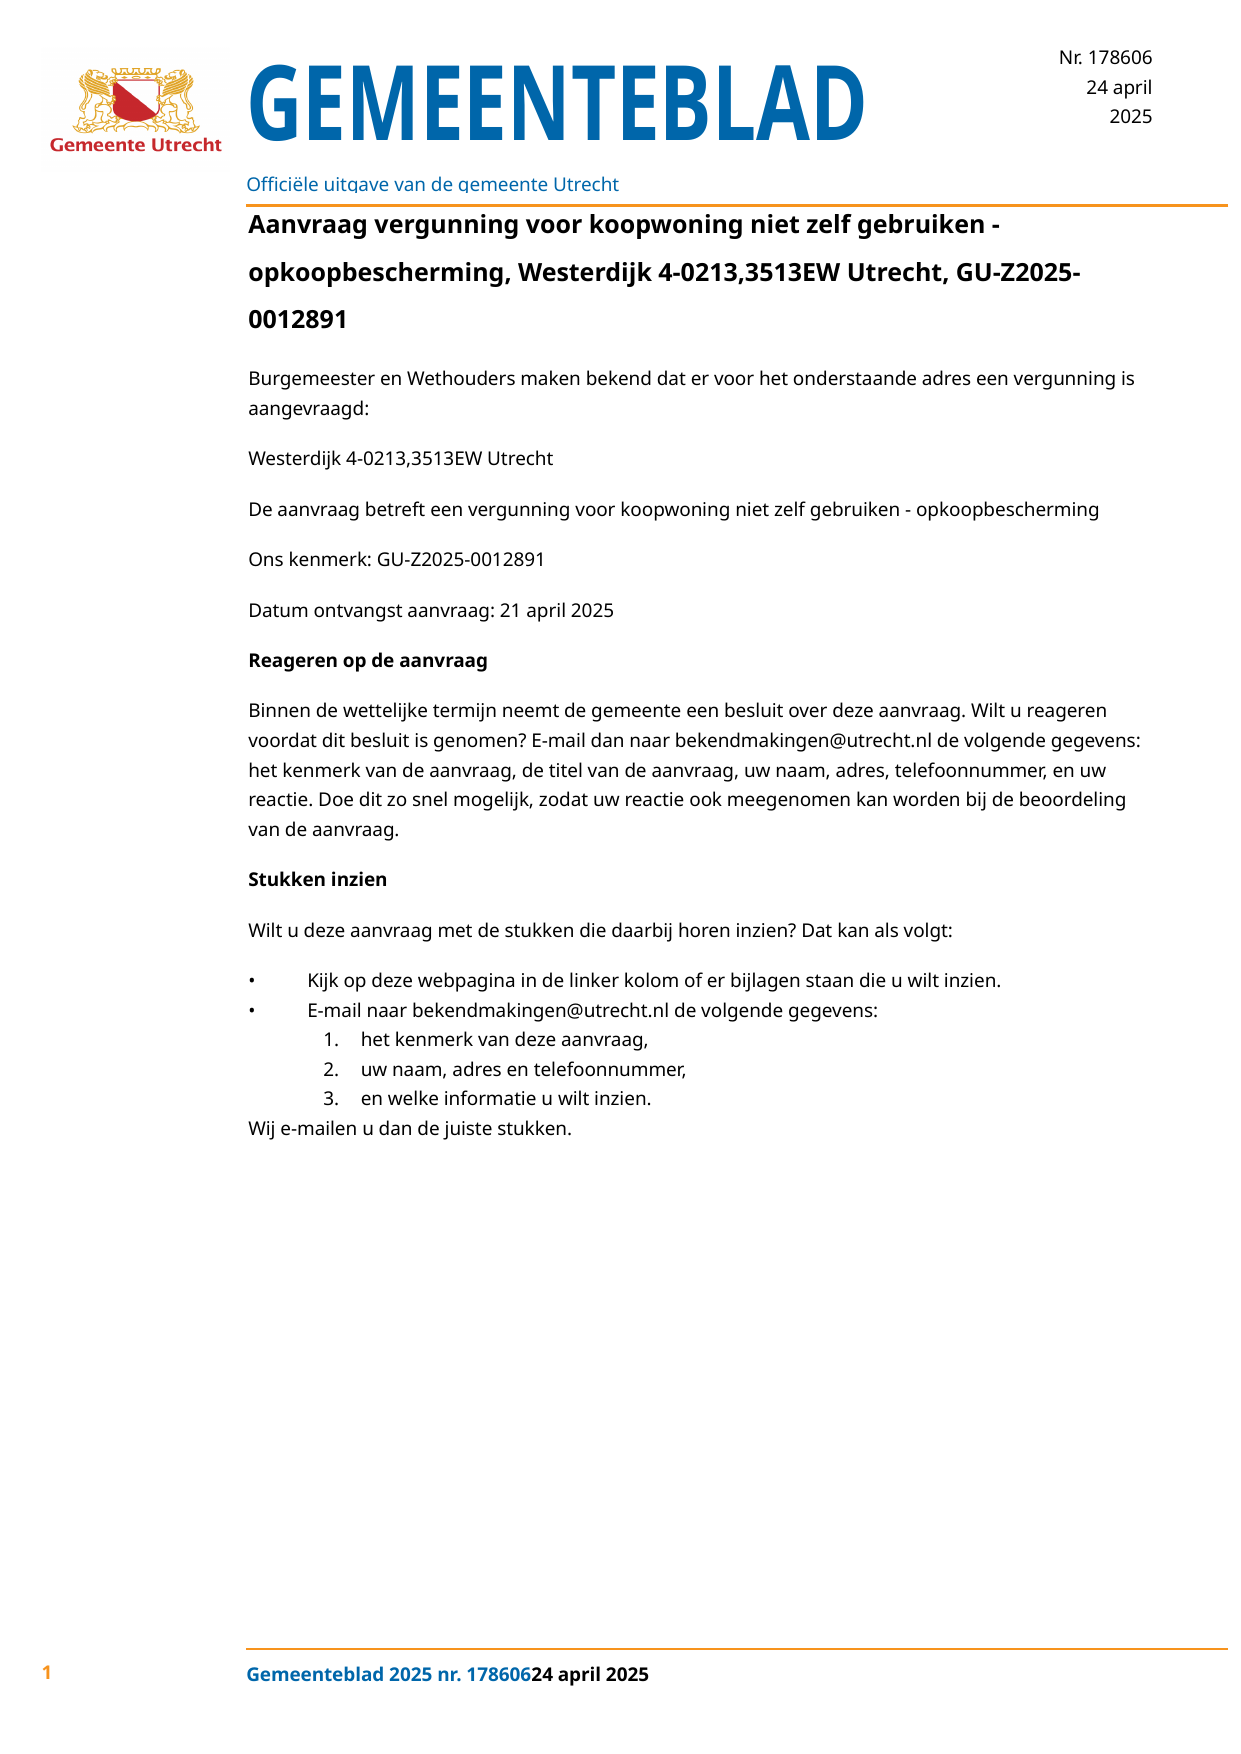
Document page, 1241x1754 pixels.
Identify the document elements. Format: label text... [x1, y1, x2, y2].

text Aanvraag vergunning voor koopwoning niet zelf gebruiken - opkoopbescherming, Westerdijk 4-0213,3513EW Utrecht, GU-Z2025-0012891 [248, 207, 1152, 336]
text De aanvraag betreft een vergunning voor koopwoning niet zelf gebruiken - opkoopbescherming [248, 496, 1152, 522]
list Kijk op deze webpagina in de linker kolom of er bijlagen staan die u wilt inzien. [248, 967, 1152, 993]
text Westerdijk 4-0213,3513EW Utrecht [248, 446, 1152, 471]
list en welke informatie u wilt inzien. [323, 1086, 1152, 1111]
text Wilt u deze aanvraag met de stukken die daarbij horen inzien? Dat kan als volgt: [248, 917, 1152, 942]
text Burgemeester en Wethouders maken bekend dat er voor het onderstaande adres een vergunning is aangevraagd: [248, 366, 1152, 421]
list uw naam, adres en telefoonnummer, [323, 1056, 1152, 1082]
list E-mail naar bekendmakingen@utrecht.nl de volgende gegevens: [248, 997, 1152, 1022]
picture [41, 47, 231, 172]
text Binnen de wettelijke termijn neemt de gemeente een besluit over deze aanvraag. Wilt u reageren voordat dit besluit is genomen? E-mail dan naar bekendmakingen@utrecht.nl de volgende gegevens: het kenmerk van de aanvraag, de titel van de aanvraag, uw naam, adres, telefoonnummer, en uw reactie. Doe dit zo snel mogelijk, zodat uw reactie ook meegenomen kan worden bij de beoordeling van de aanvraag. [248, 698, 1152, 842]
text Datum ontvangst aanvraag: 21 april 2025 [248, 597, 1152, 622]
text Wij e-mailen u dan de juiste stukken. [248, 1115, 1152, 1141]
list het kenmerk van deze aanvraag, [323, 1026, 1152, 1052]
text Stukken inzien [248, 866, 1152, 892]
text Ons kenmerk: GU-Z2025-0012891 [248, 546, 1152, 572]
text Reageren op de aanvraag [248, 647, 1152, 673]
